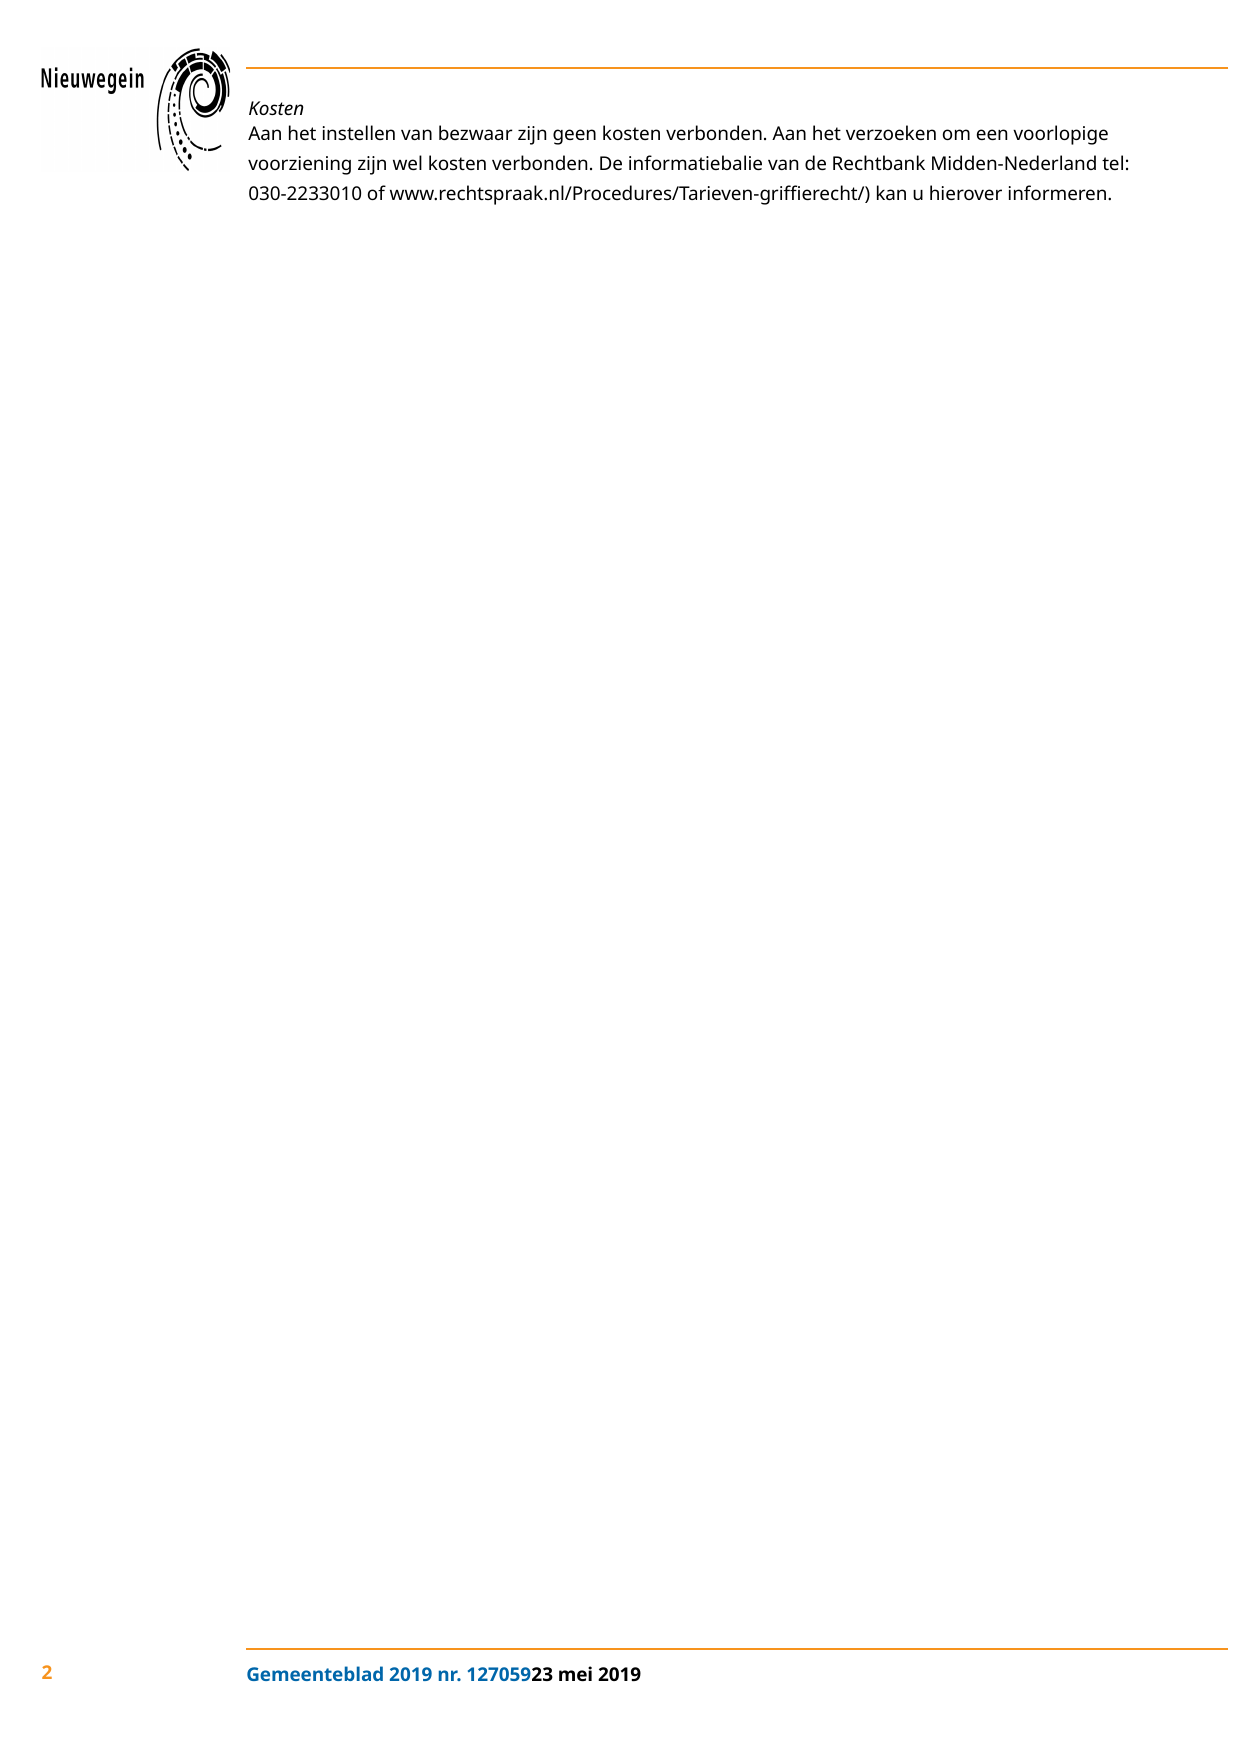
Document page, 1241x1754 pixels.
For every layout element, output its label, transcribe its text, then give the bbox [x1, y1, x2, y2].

text Kosten [248, 95, 1152, 121]
text Aan het instellen van bezwaar zijn geen kosten verbonden. Aan het verzoeken om een voorlopige voorziening zijn wel kosten verbonden. De informatiebalie van de Rechtbank Midden-Nederland tel: 030-2233010 of www.rechtspraak.nl/Procedures/Tarieven-griffierecht/) kan u hierover informeren. [248, 121, 1152, 205]
picture [41, 47, 231, 172]
